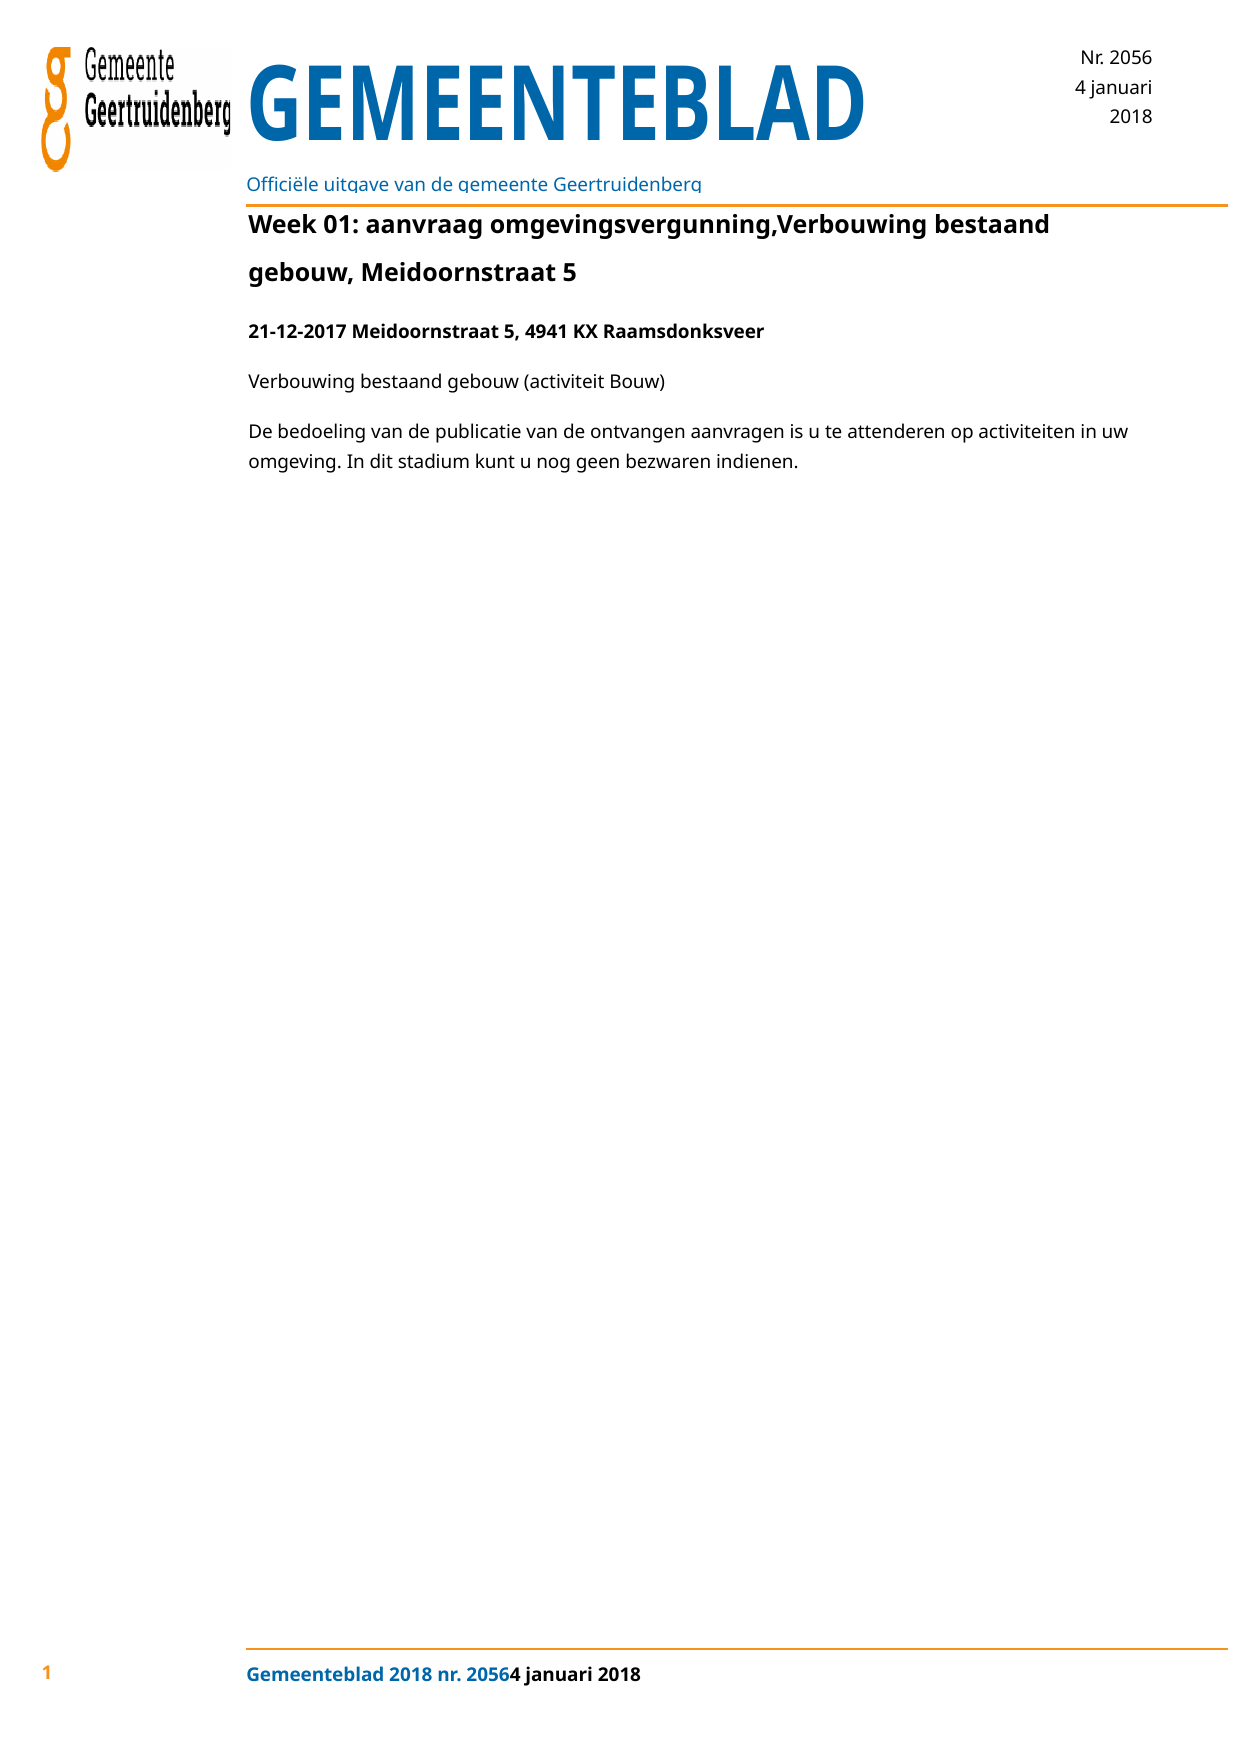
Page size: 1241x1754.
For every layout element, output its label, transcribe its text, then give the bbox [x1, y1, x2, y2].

picture [41, 47, 231, 172]
text Week 01: aanvraag omgevingsvergunning,Verbouwing bestaand gebouw, Meidoornstraat 5 [248, 207, 1152, 288]
text Verbouwing bestaand gebouw (activiteit Bouw) [248, 368, 1152, 394]
text 21-12-2017 Meidoornstraat 5, 4941 KX Raamsdonksveer [248, 318, 1152, 344]
text De bedoeling van de publicatie van de ontvangen aanvragen is u te attenderen op activiteiten in uw omgeving. In dit stadium kunt u nog geen bezwaren indienen. [248, 419, 1152, 474]
